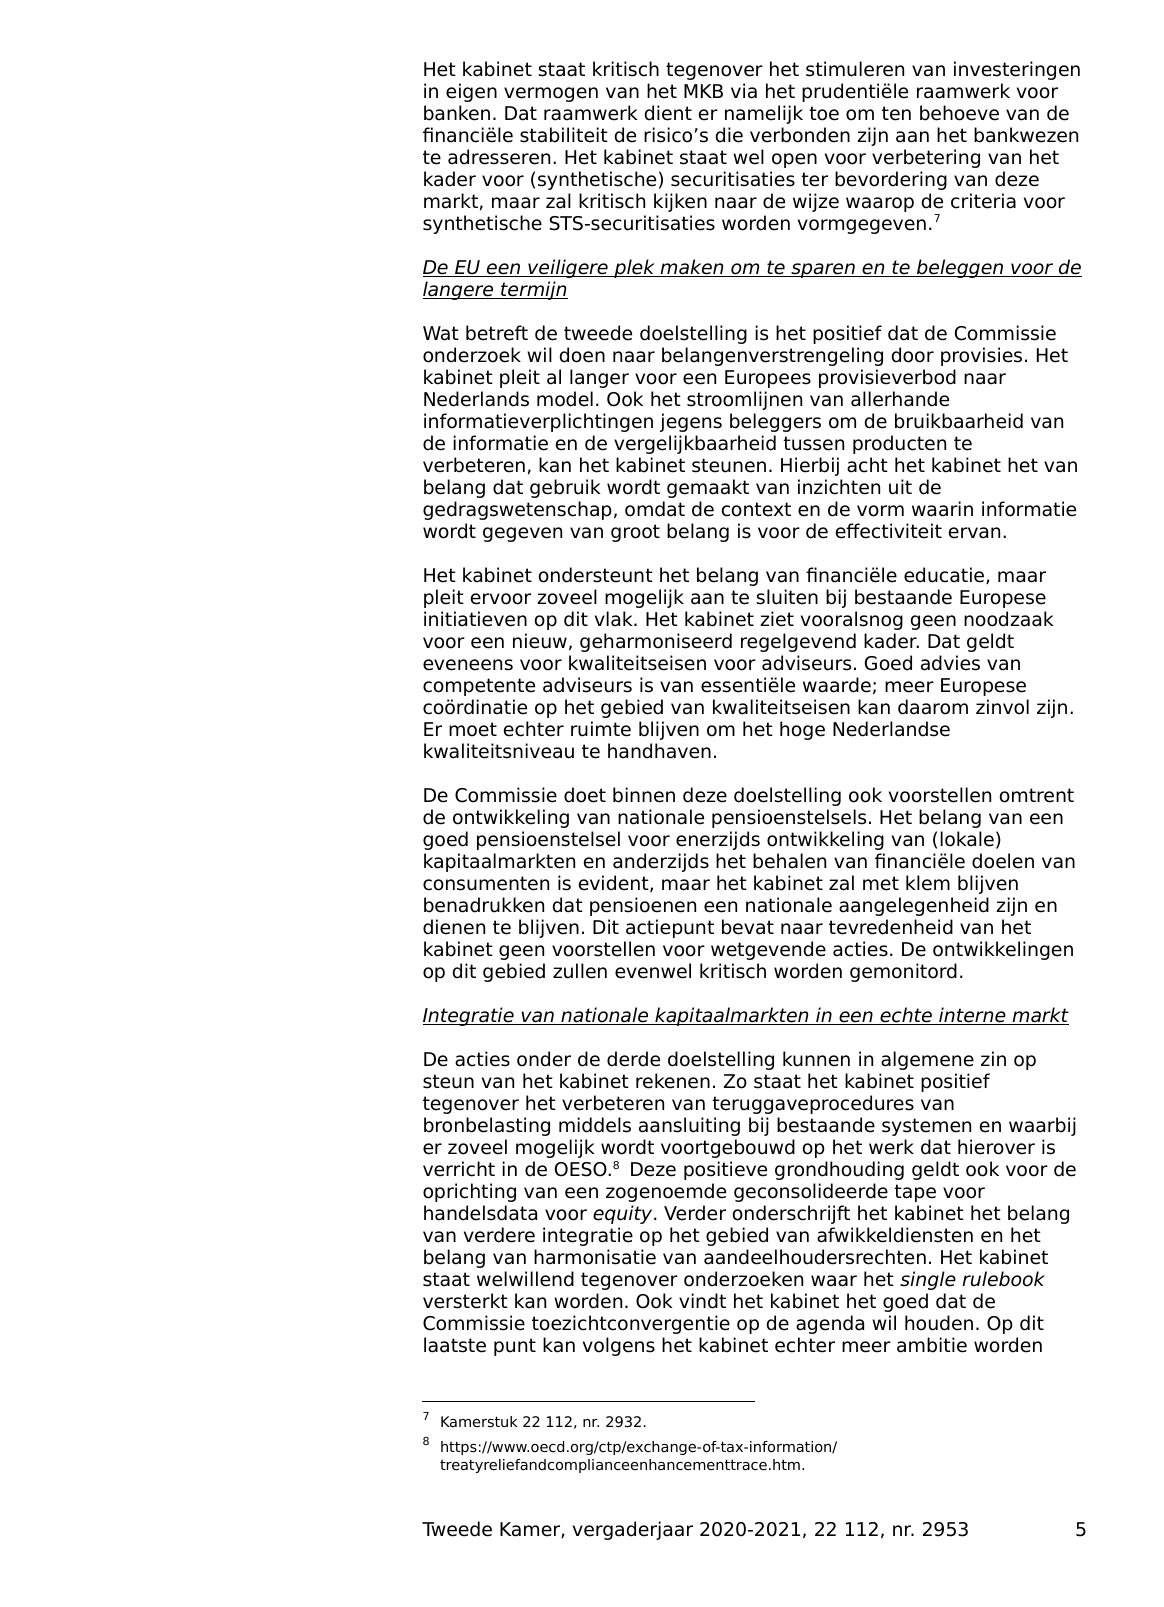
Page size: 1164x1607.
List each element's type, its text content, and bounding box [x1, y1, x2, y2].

text Het kabinet ondersteunt het belang van financiële educatie, maar pleit ervoor zoveel mogelijk aan te sluiten bij bestaande Europese initiatieven op dit vlak. Het kabinet ziet vooralsnog geen noodzaak voor een nieuw, geharmoniseerd regelgevend kader. Dat geldt eveneens voor kwaliteitseisen voor adviseurs. Goed advies van competente adviseurs is van essentiële waarde; meer Europese coördinatie op het gebied van kwaliteitseisen kan daarom zinvol zijn. Er moet echter ruimte blijven om het hoge Nederlandse kwaliteitsniveau te handhaven. [422, 565, 1087, 763]
subtitle Integratie van nationale kapitaalmarkten in een echte interne markt [422, 1005, 1087, 1027]
text Het kabinet staat kritisch tegenover het stimuleren van investeringen in eigen vermogen van het MKB via het prudentiële raamwerk voor banken. Dat raamwerk dient er namelijk toe om ten behoeve van de financiële stabiliteit de risico’s die verbonden zijn aan het bankwezen te adresseren. Het kabinet staat wel open voor verbetering van het kader voor (synthetische) securitisaties ter bevordering van deze markt, maar zal kritisch kijken naar de wijze waarop de criteria voor synthetische STS-securitisaties worden vormgegeven. [422, 59, 1087, 235]
text De Commissie doet binnen deze doelstelling ook voorstellen omtrent de ontwikkeling van nationale pensioenstelsels. Het belang van een goed pensioenstelsel voor enerzijds ontwikkeling van (lokale) kapitaalmarkten en anderzijds het behalen van financiële doelen van consumenten is evident, maar het kabinet zal met klem blijven benadrukken dat pensioenen een nationale aangelegenheid zijn en dienen te blijven. Dit actiepunt bevat naar tevredenheid van het kabinet geen voorstellen voor wetgevende acties. De ontwikkelingen op dit gebied zullen evenwel kritisch worden gemonitord. [422, 785, 1087, 983]
text https://www.oecd.org/ctp/exchange-of-tax-information/treatyreliefandcomplianceenhancementtrace.htm. [422, 1435, 1087, 1474]
subtitle De EU een veiligere plek maken om te sparen en te beleggen voor de langere termijn [422, 257, 1087, 301]
text Kamerstuk 22 112, nr. 2932. [422, 1410, 1087, 1432]
text Wat betreft de tweede doelstelling is het positief dat de Commissie onderzoek wil doen naar belangenverstrengeling door provisies. Het kabinet pleit al langer voor een Europees provisieverbod naar Nederlands model. Ook het stroomlijnen van allerhande informatieverplichtingen jegens beleggers om de bruikbaarheid van de informatie en de vergelijkbaarheid tussen producten te verbeteren, kan het kabinet steunen. Hierbij acht het kabinet het van belang dat gebruik wordt gemaakt van inzichten uit de gedragswetenschap, omdat de context en de vorm waarin informatie wordt gegeven van groot belang is voor de effectiviteit ervan. [422, 323, 1087, 543]
text De acties onder de derde doelstelling kunnen in algemene zin op steun van het kabinet rekenen. Zo staat het kabinet positief tegenover het verbeteren van teruggaveprocedures van bronbelasting middels aansluiting bij bestaande systemen en waarbij er zoveel mogelijk wordt voortgebouwd op het werk dat hierover is verricht in de OESO. Deze positieve grondhouding geldt ook voor de oprichting van een zogenoemde geconsolideerde tape voor handelsdata voor equity. Verder onderschrijft het kabinet het belang van verdere integratie op het gebied van afwikkeldiensten en het belang van harmonisatie van aandeelhoudersrechten. Het kabinet staat welwillend tegenover onderzoeken waar het single rulebook versterkt kan worden. Ook vindt het kabinet het goed dat de Commissie toezichtconvergentie op de agenda wil houden. Op dit laatste punt kan volgens het kabinet echter meer ambitie worden [422, 1049, 1087, 1357]
